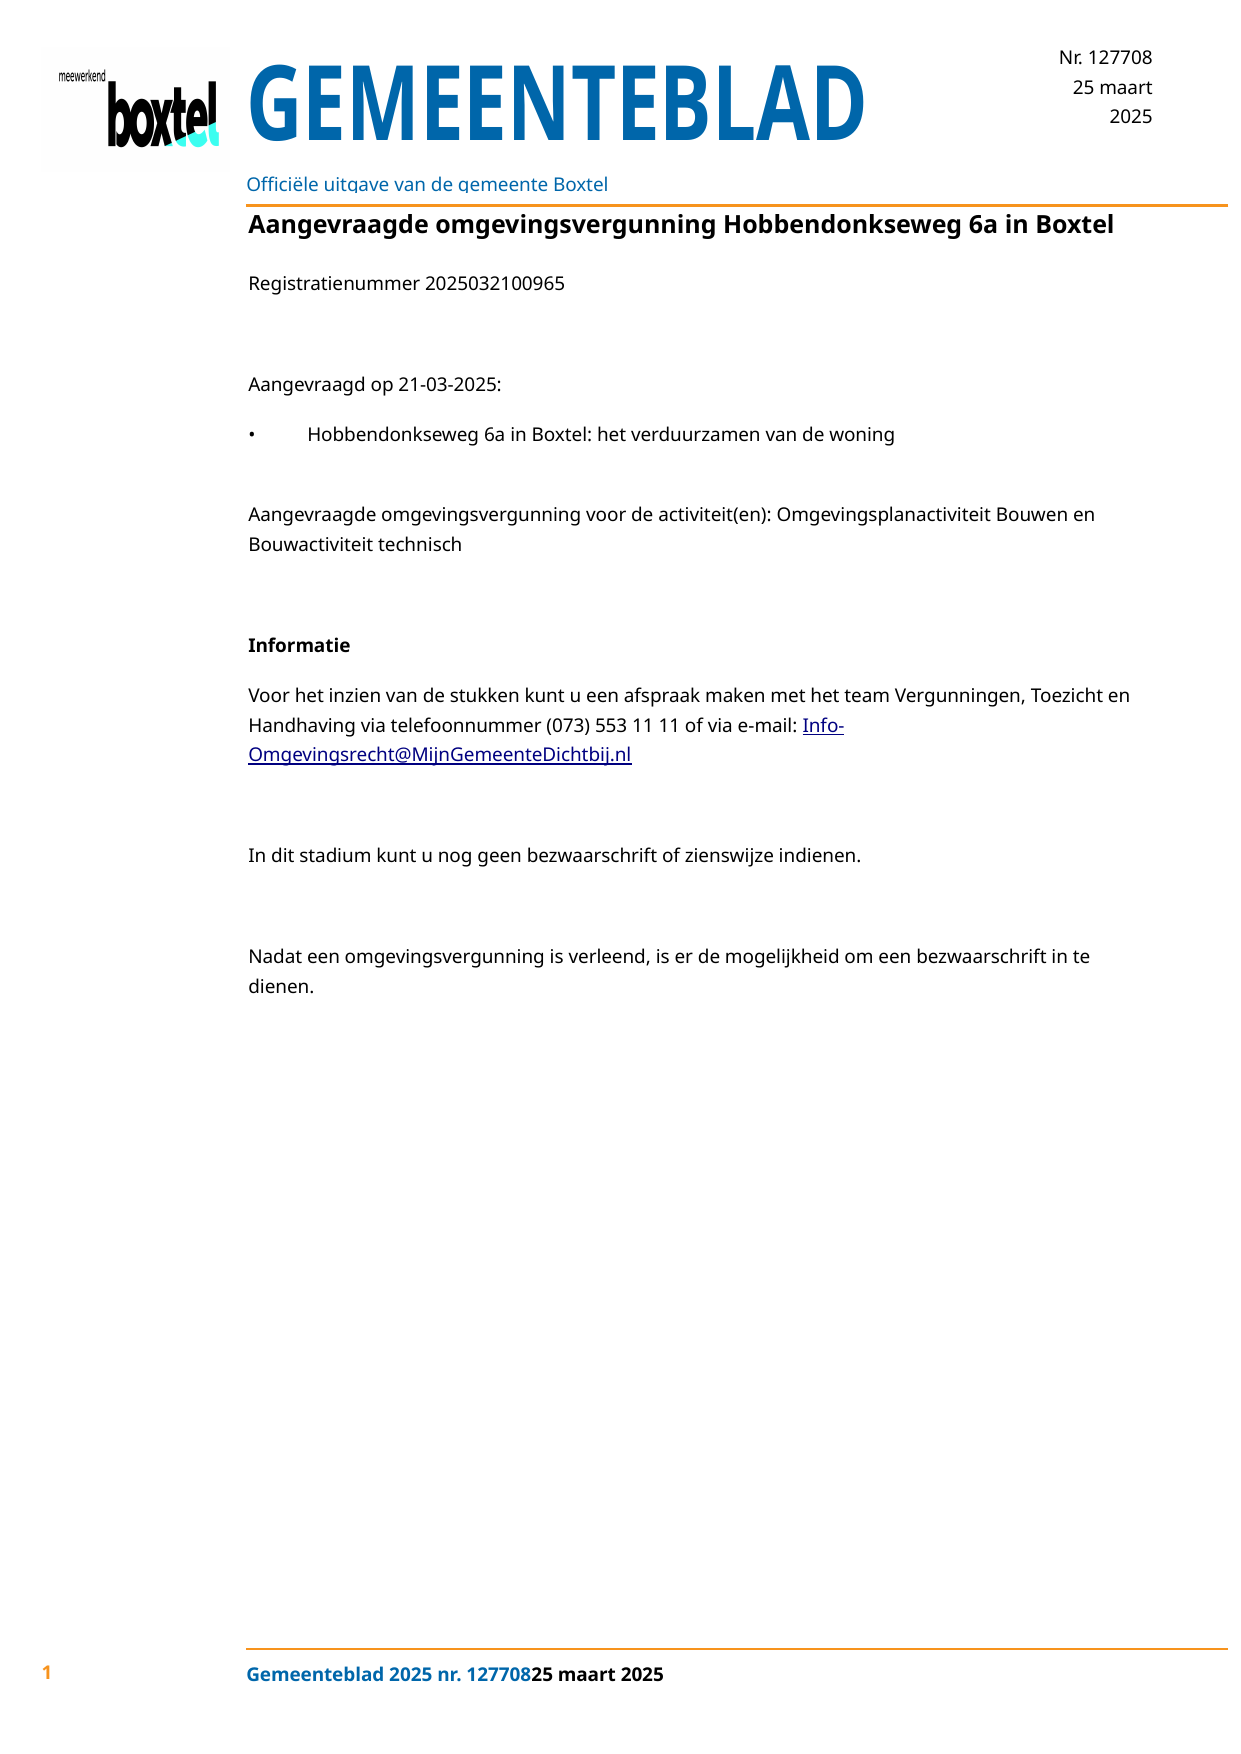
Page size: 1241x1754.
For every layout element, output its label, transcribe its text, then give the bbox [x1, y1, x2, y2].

text Aangevraagde omgevingsvergunning voor de activiteit(en): Omgevingsplanactiviteit Bouwen en Bouwactiviteit technisch [248, 502, 1152, 557]
text Informatie [248, 632, 1152, 658]
list Hobbendonkseweg 6a in Boxtel: het verduurzamen van de woning [248, 422, 1152, 447]
text Registratienummer 2025032100965 [248, 270, 1152, 296]
text Aangevraagde omgevingsvergunning Hobbendonkseweg 6a in Boxtel [248, 207, 1152, 241]
picture [41, 47, 231, 172]
text Aangevraagd op 21-03-2025: [248, 371, 1152, 397]
text In dit stadium kunt u nog geen bezwaarschrift of zienswijze indienen. [248, 842, 1152, 868]
text Voor het inzien van de stukken kunt u een afspraak maken met het team Vergunningen, Toezicht en Handhaving via telefoonnummer (073) 553 11 11 of via e-mail: Info-Omgevingsrecht@MijnGemeenteDichtbij.nl [248, 682, 1152, 767]
text Nadat een omgevingsvergunning is verleend, is er de mogelijkheid om een bezwaarschrift in te dienen. [248, 943, 1152, 998]
